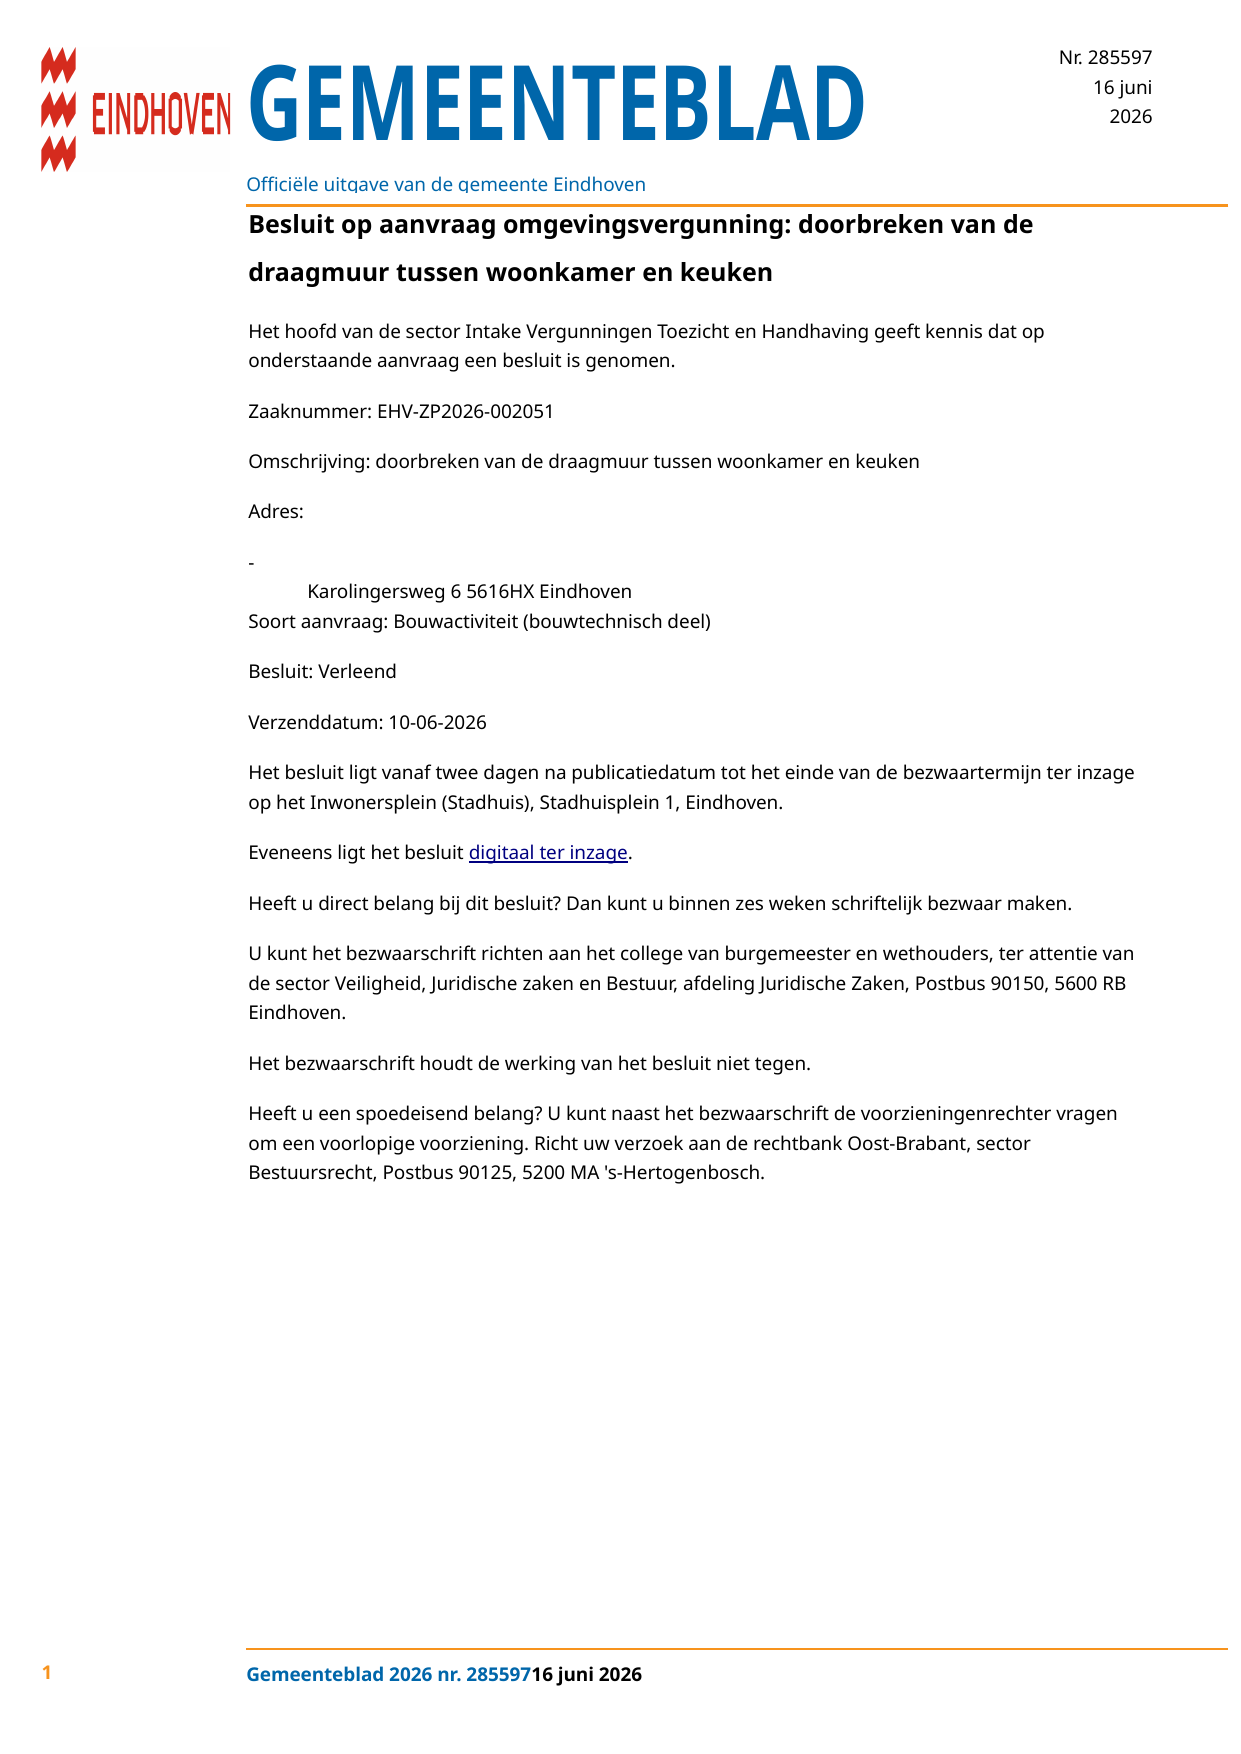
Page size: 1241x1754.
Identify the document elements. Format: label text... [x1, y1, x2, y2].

text Het bezwaarschrift houdt de werking van het besluit niet tegen. [248, 1050, 1152, 1076]
text Soort aanvraag: Bouwactiviteit (bouwtechnisch deel) [248, 608, 1152, 634]
text Besluit: Verleend [248, 659, 1152, 684]
text Zaaknummer: EHV-ZP2026-002051 [248, 398, 1152, 424]
text Het besluit ligt vanaf twee dagen na publicatiedatum tot het einde van de bezwaartermijn ter inzage op het Inwonersplein (Stadhuis), Stadhuisplein 1, Eindhoven. [248, 759, 1152, 815]
text Eveneens ligt het besluit digitaal ter inzage. [248, 839, 1152, 865]
text Heeft u direct belang bij dit besluit? Dan kunt u binnen zes weken schriftelijk bezwaar maken. [248, 890, 1152, 916]
text Besluit op aanvraag omgevingsvergunning: doorbreken van de draagmuur tussen woonkamer en keuken [248, 207, 1152, 288]
text U kunt het bezwaarschrift richten aan het college van burgemeester en wethouders, ter attentie van de sector Veiligheid, Juridische zaken en Bestuur, afdeling Juridische Zaken, Postbus 90150, 5600 RB Eindhoven. [248, 940, 1152, 1025]
text Het hoofd van de sector Intake Vergunningen Toezicht en Handhaving geeft kennis dat op onderstaande aanvraag een besluit is genomen. [248, 318, 1152, 373]
text Omschrijving: doorbreken van de draagmuur tussen woonkamer en keuken [248, 448, 1152, 474]
text Heeft u een spoedeisend belang? U kunt naast het bezwaarschrift de voorzieningenrechter vragen om een voorlopige voorziening. Richt uw verzoek aan de rechtbank Oost-Brabant, sector Bestuursrecht, Postbus 90125, 5200 MA 's-Hertogenbosch. [248, 1100, 1152, 1185]
text Verzenddatum: 10-06-2026 [248, 709, 1152, 735]
list Karolingersweg 6 5616HX Eindhoven [248, 579, 1152, 604]
picture [41, 47, 231, 172]
text Adres: [248, 499, 1152, 524]
